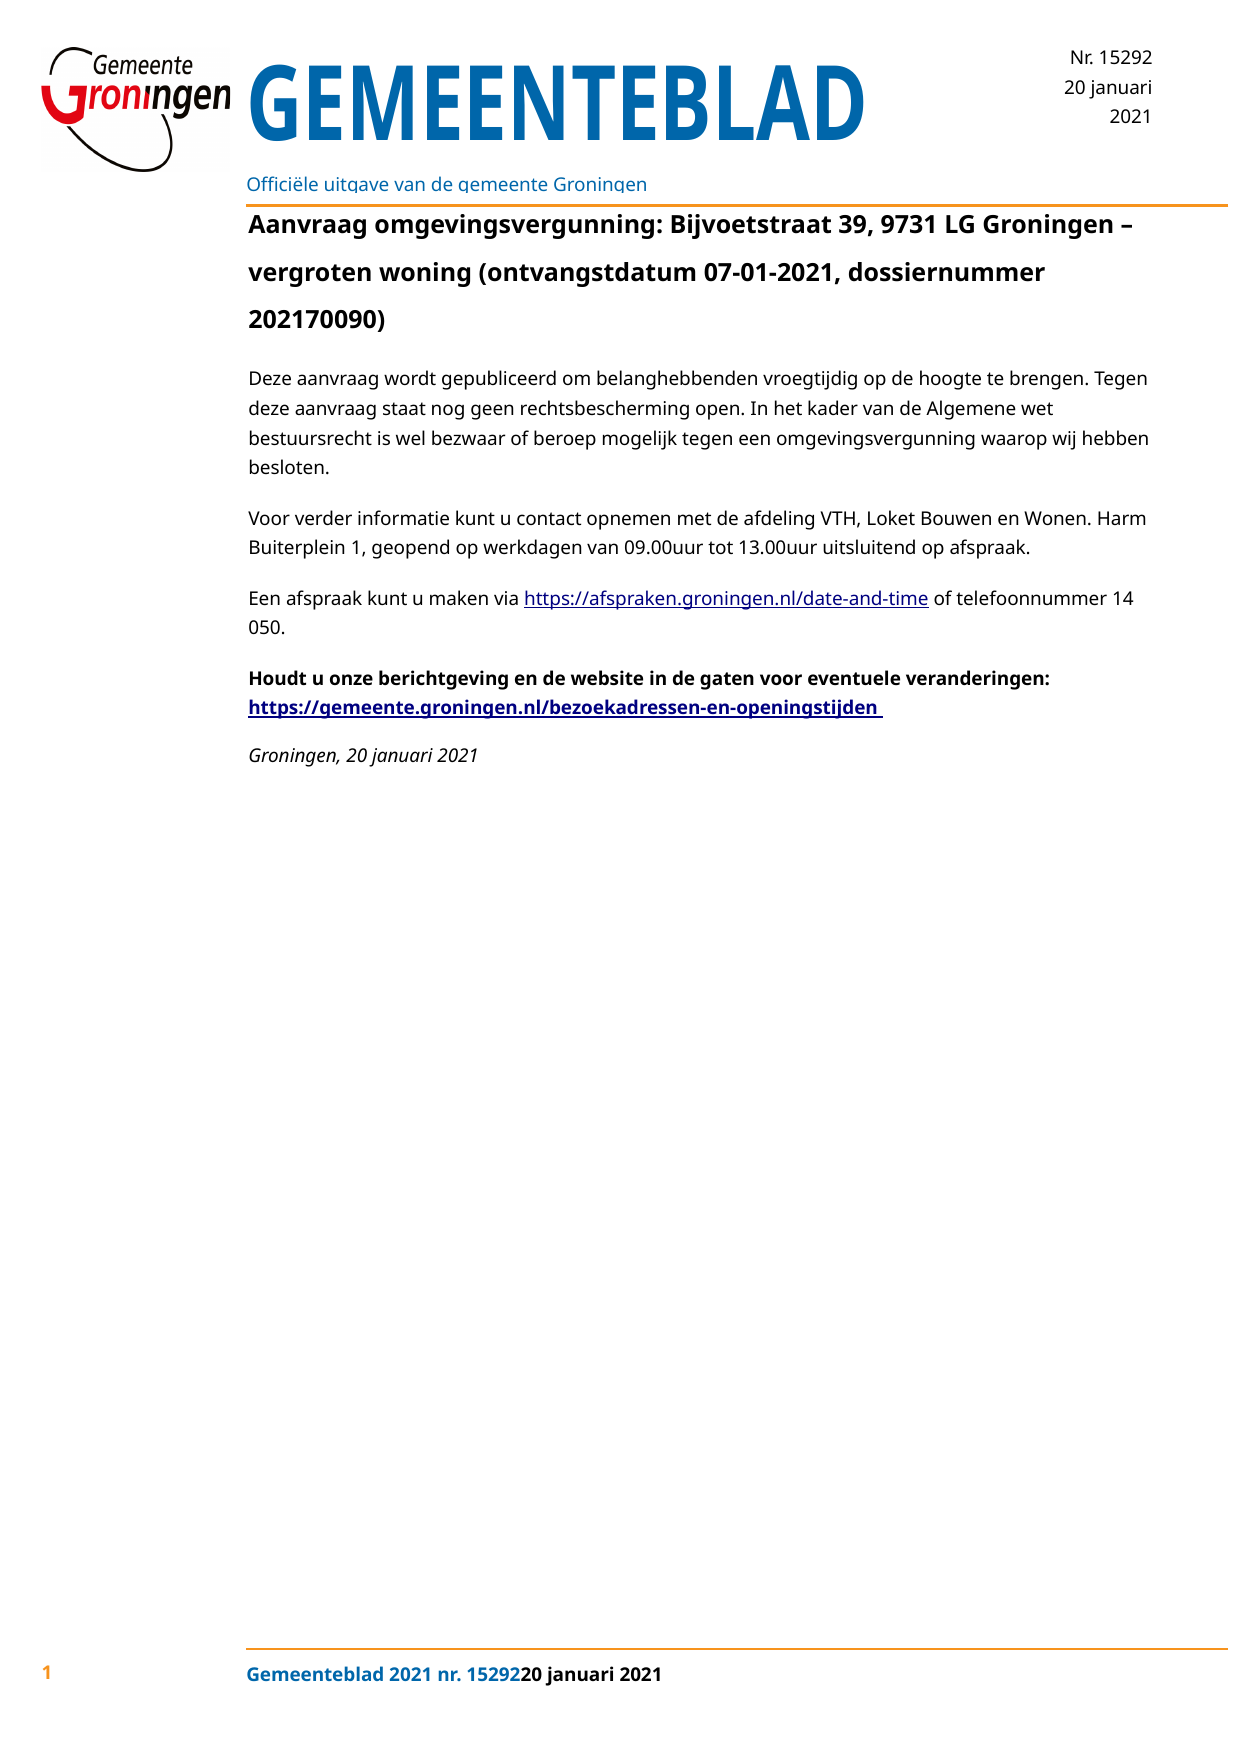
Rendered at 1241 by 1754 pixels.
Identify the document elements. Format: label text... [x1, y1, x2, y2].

text Een afspraak kunt u maken via https://afspraken.groningen.nl/date-and-time of telefoonnummer 14 050. [248, 585, 1152, 640]
text Groningen, 20 januari 2021 [248, 742, 1152, 768]
text Voor verder informatie kunt u contact opnemen met de afdeling VTH, Loket Bouwen en Wonen. Harm Buiterplein 1, geopend op werkdagen van 09.00uur tot 13.00uur uitsluitend op afspraak. [248, 505, 1152, 560]
text Houdt u onze berichtgeving en de website in de gaten voor eventuele veranderingen: https://gemeente.groningen.nl/bezoekadressen-en-openingstijden [248, 665, 1152, 720]
text Deze aanvraag wordt gepubliceerd om belanghebbenden vroegtijdig op de hoogte te brengen. Tegen deze aanvraag staat nog geen rechtsbescherming open. In het kader van de Algemene wet bestuursrecht is wel bezwaar of beroep mogelijk tegen een omgevingsvergunning waarop wij hebben besloten. [248, 366, 1152, 480]
picture [41, 47, 231, 172]
text Aanvraag omgevingsvergunning: Bijvoetstraat 39, 9731 LG Groningen – vergroten woning (ontvangstdatum 07-01-2021, dossiernummer 202170090) [248, 207, 1152, 336]
